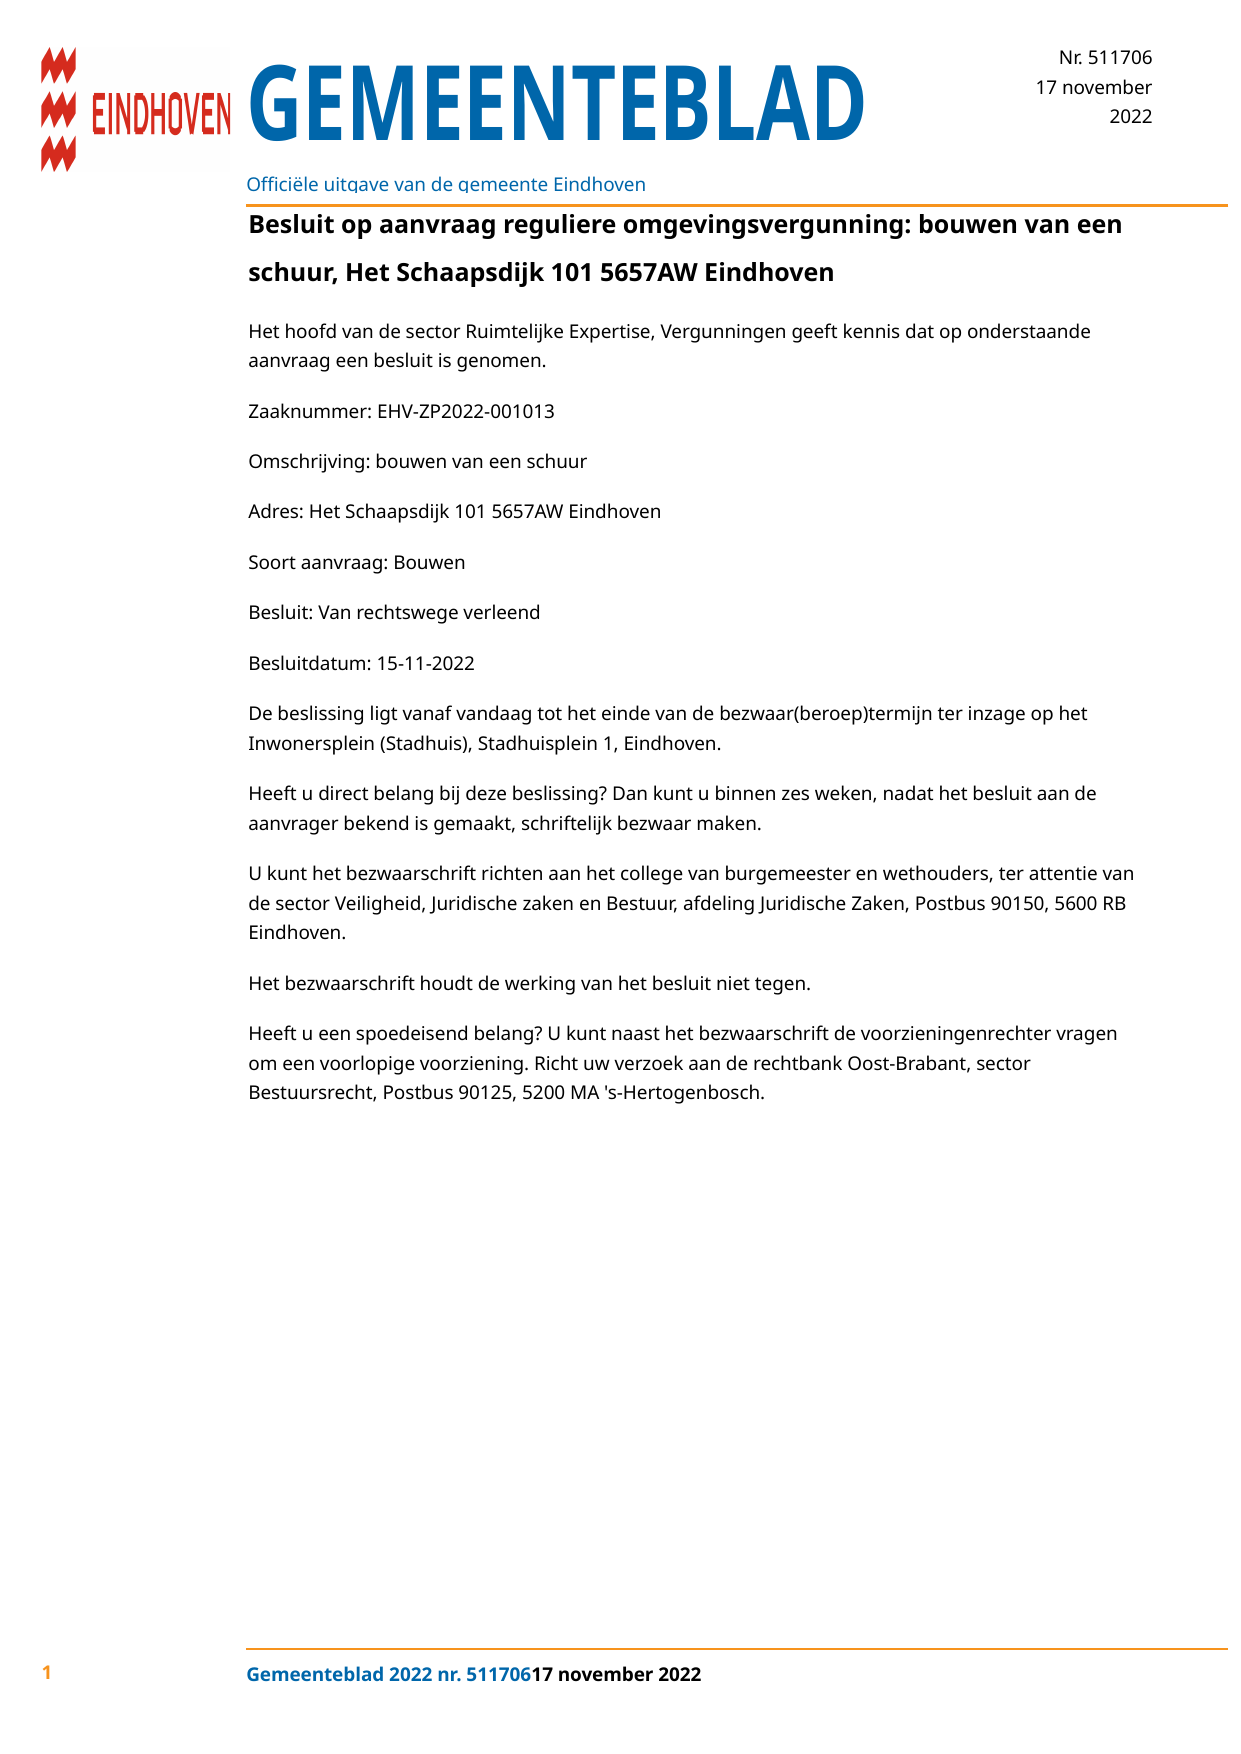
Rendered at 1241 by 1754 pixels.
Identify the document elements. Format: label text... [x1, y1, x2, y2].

text Omschrijving: bouwen van een schuur [248, 448, 1152, 474]
picture [41, 47, 231, 172]
text Heeft u direct belang bij deze beslissing? Dan kunt u binnen zes weken, nadat het besluit aan de aanvrager bekend is gemaakt, schriftelijk bezwaar maken. [248, 780, 1152, 836]
text Besluitdatum: 15-11-2022 [248, 650, 1152, 676]
text Het bezwaarschrift houdt de werking van het besluit niet tegen. [248, 970, 1152, 996]
text Heeft u een spoedeisend belang? U kunt naast het bezwaarschrift de voorzieningenrechter vragen om een voorlopige voorziening. Richt uw verzoek aan de rechtbank Oost-Brabant, sector Bestuursrecht, Postbus 90125, 5200 MA 's-Hertogenbosch. [248, 1020, 1152, 1105]
text Soort aanvraag: Bouwen [248, 549, 1152, 575]
text U kunt het bezwaarschrift richten aan het college van burgemeester en wethouders, ter attentie van de sector Veiligheid, Juridische zaken en Bestuur, afdeling Juridische Zaken, Postbus 90150, 5600 RB Eindhoven. [248, 860, 1152, 945]
text Het hoofd van de sector Ruimtelijke Expertise, Vergunningen geeft kennis dat op onderstaande aanvraag een besluit is genomen. [248, 318, 1152, 373]
text Besluit op aanvraag reguliere omgevingsvergunning: bouwen van een schuur, Het Schaapsdijk 101 5657AW Eindhoven [248, 207, 1152, 288]
text De beslissing ligt vanaf vandaag tot het einde van de bezwaar(beroep)termijn ter inzage op het Inwonersplein (Stadhuis), Stadhuisplein 1, Eindhoven. [248, 700, 1152, 756]
text Besluit: Van rechtswege verleend [248, 599, 1152, 625]
text Zaaknummer: EHV-ZP2022-001013 [248, 398, 1152, 424]
text Adres: Het Schaapsdijk 101 5657AW Eindhoven [248, 499, 1152, 524]
